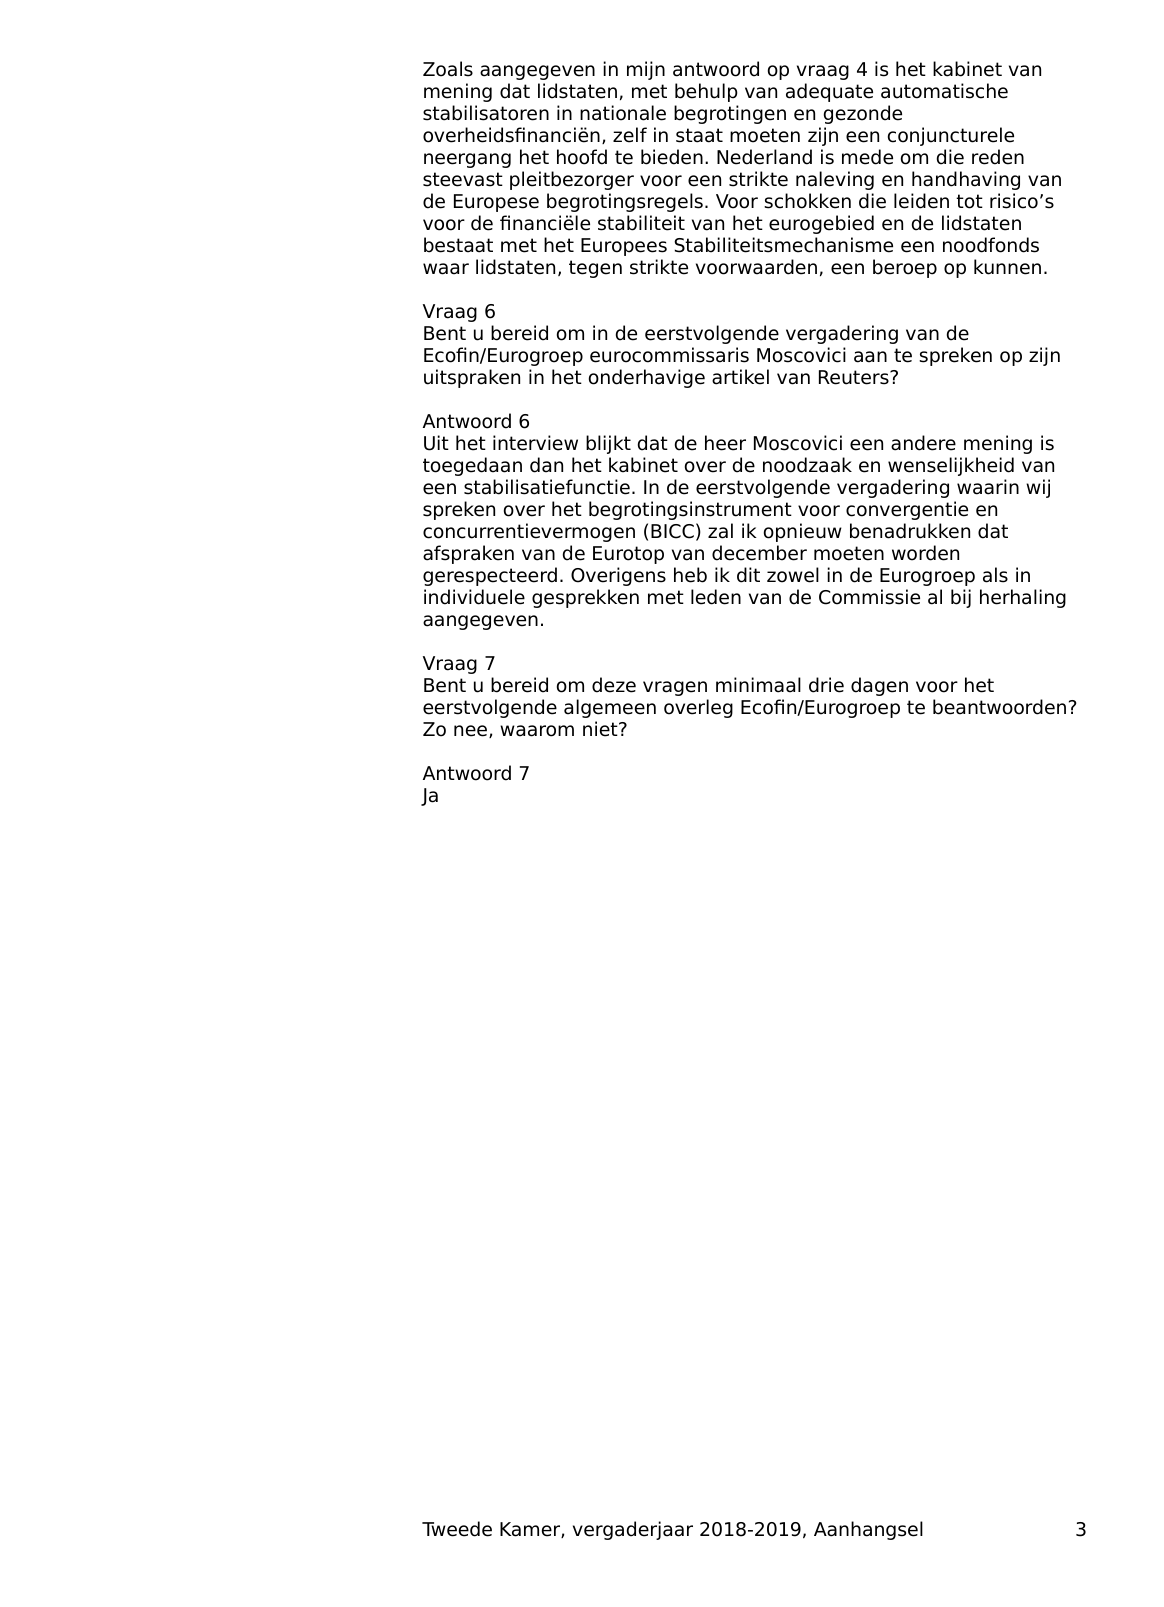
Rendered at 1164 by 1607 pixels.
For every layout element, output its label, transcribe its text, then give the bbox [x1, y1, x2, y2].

text Ja [422, 785, 1087, 807]
text Bent u bereid om deze vragen minimaal drie dagen voor het eerstvolgende algemeen overleg Ecofin/Eurogroep te beantwoorden? Zo nee, waarom niet? [422, 675, 1087, 741]
text Bent u bereid om in de eerstvolgende vergadering van de Ecofin/Eurogroep eurocommissaris Moscovici aan te spreken op zijn uitspraken in het onderhavige artikel van Reuters? [422, 323, 1087, 389]
text Uit het interview blijkt dat de heer Moscovici een andere mening is toegedaan dan het kabinet over de noodzaak en wenselijkheid van een stabilisatiefunctie. In de eerstvolgende vergadering waarin wij spreken over het begrotingsinstrument voor convergentie en concurrentievermogen (BICC) zal ik opnieuw benadrukken dat afspraken van de Eurotop van december moeten worden gerespecteerd. Overigens heb ik dit zowel in de Eurogroep als in individuele gesprekken met leden van de Commissie al bij herhaling aangegeven. [422, 433, 1087, 631]
text Vraag 6 [422, 301, 1087, 323]
text Antwoord 6 [422, 411, 1087, 433]
text Vraag 7 [422, 653, 1087, 675]
text Antwoord 7 [422, 763, 1087, 785]
text Zoals aangegeven in mijn antwoord op vraag 4 is het kabinet van mening dat lidstaten, met behulp van adequate automatische stabilisatoren in nationale begrotingen en gezonde overheidsfinanciën, zelf in staat moeten zijn een conjuncturele neergang het hoofd te bieden. Nederland is mede om die reden steevast pleitbezorger voor een strikte naleving en handhaving van de Europese begrotingsregels. Voor schokken die leiden tot risico’s voor de financiële stabiliteit van het eurogebied en de lidstaten bestaat met het Europees Stabiliteitsmechanisme een noodfonds waar lidstaten, tegen strikte voorwaarden, een beroep op kunnen. [422, 59, 1087, 279]
